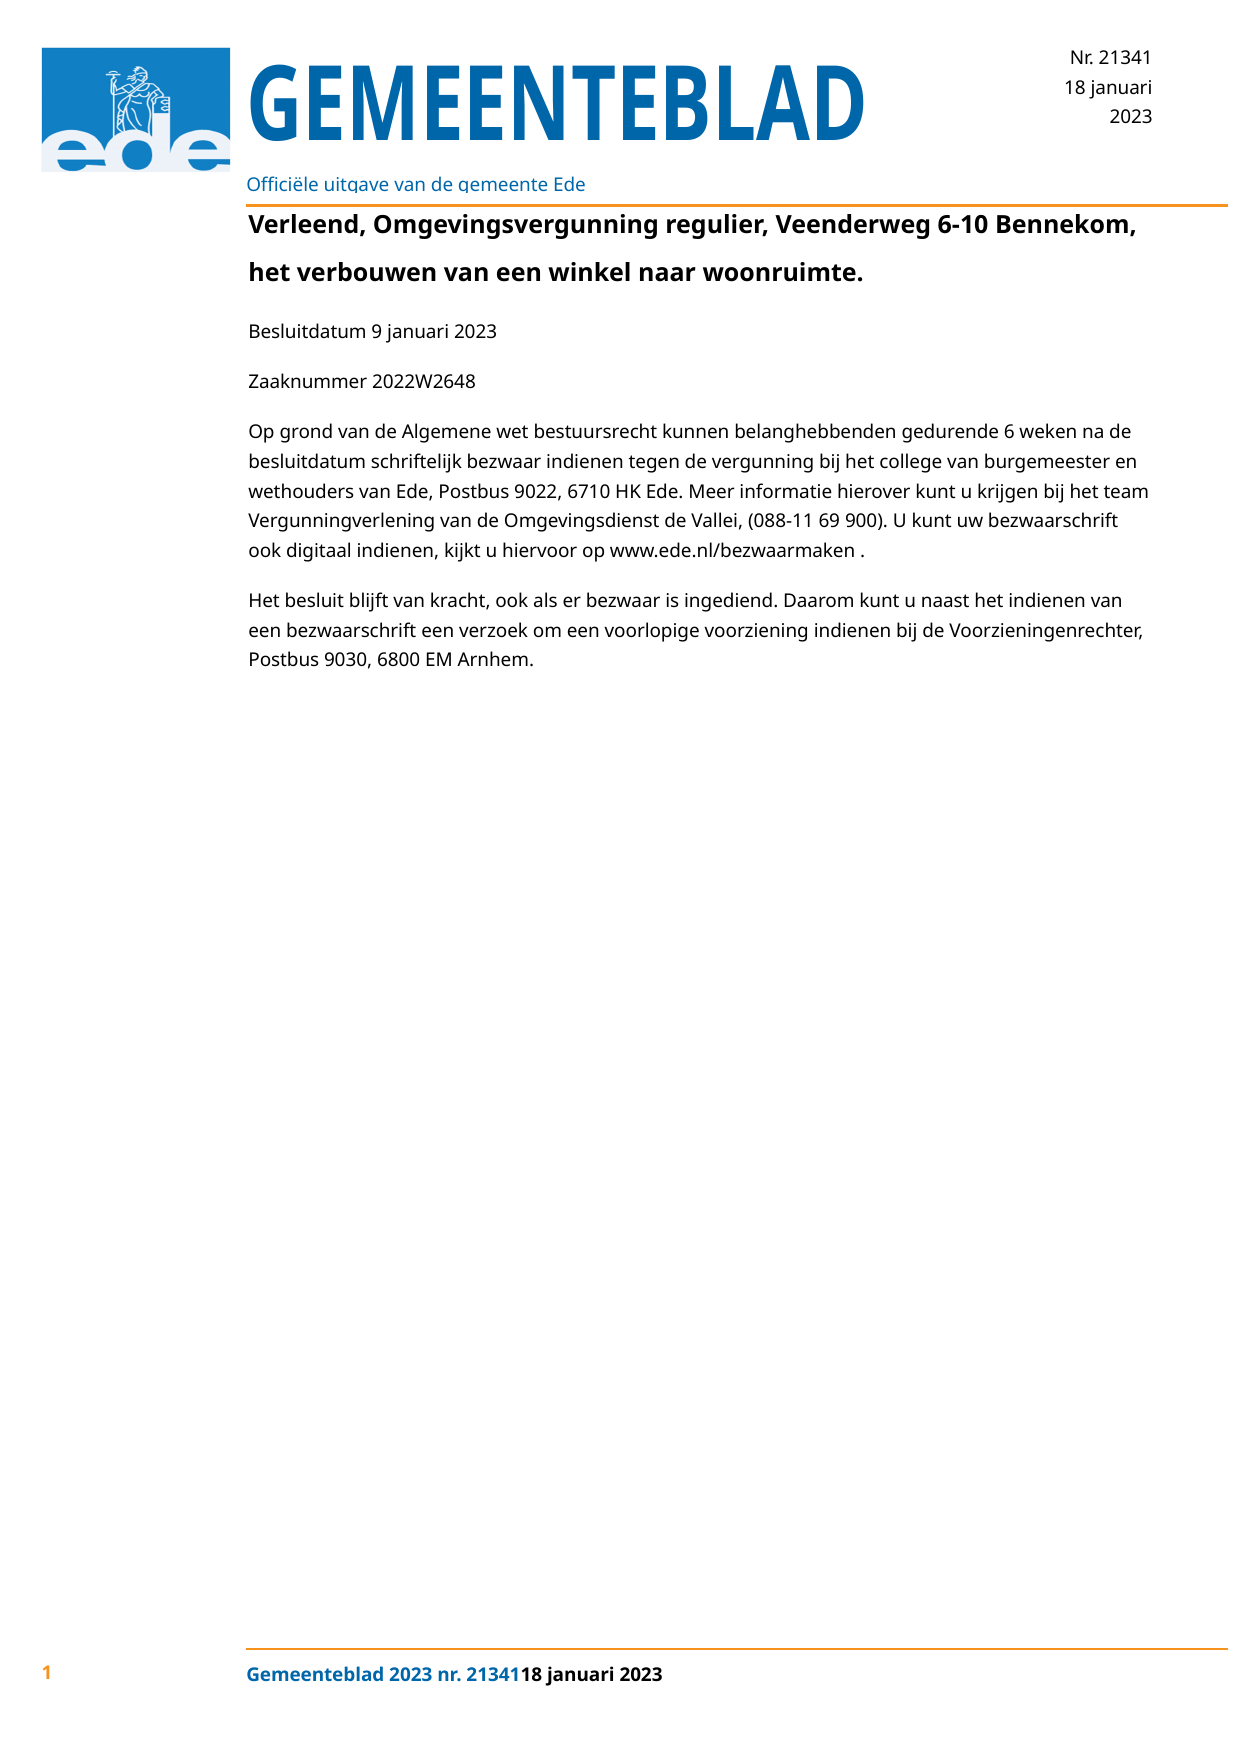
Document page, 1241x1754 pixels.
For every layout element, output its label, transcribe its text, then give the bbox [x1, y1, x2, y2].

text Zaaknummer 2022W2648 [248, 368, 1152, 394]
text Het besluit blijft van kracht, ook als er bezwaar is ingediend. Daarom kunt u naast het indienen van een bezwaarschrift een verzoek om een voorlopige voorziening indienen bij de Voorzieningenrechter, Postbus 9030, 6800 EM Arnhem. [248, 587, 1152, 672]
text Verleend, Omgevingsvergunning regulier, Veenderweg 6-10 Bennekom, het verbouwen van een winkel naar woonruimte. [248, 207, 1152, 288]
picture [41, 47, 231, 172]
text Op grond van de Algemene wet bestuursrecht kunnen belanghebbenden gedurende 6 weken na de besluitdatum schriftelijk bezwaar indienen tegen de vergunning bij het college van burgemeester en wethouders van Ede, Postbus 9022, 6710 HK Ede. Meer informatie hierover kunt u krijgen bij het team Vergunningverlening van de Omgevingsdienst de Vallei, (088-11 69 900). U kunt uw bezwaarschrift ook digitaal indienen, kijkt u hiervoor op www.ede.nl/bezwaarmaken . [248, 419, 1152, 563]
text Besluitdatum 9 januari 2023 [248, 318, 1152, 344]
